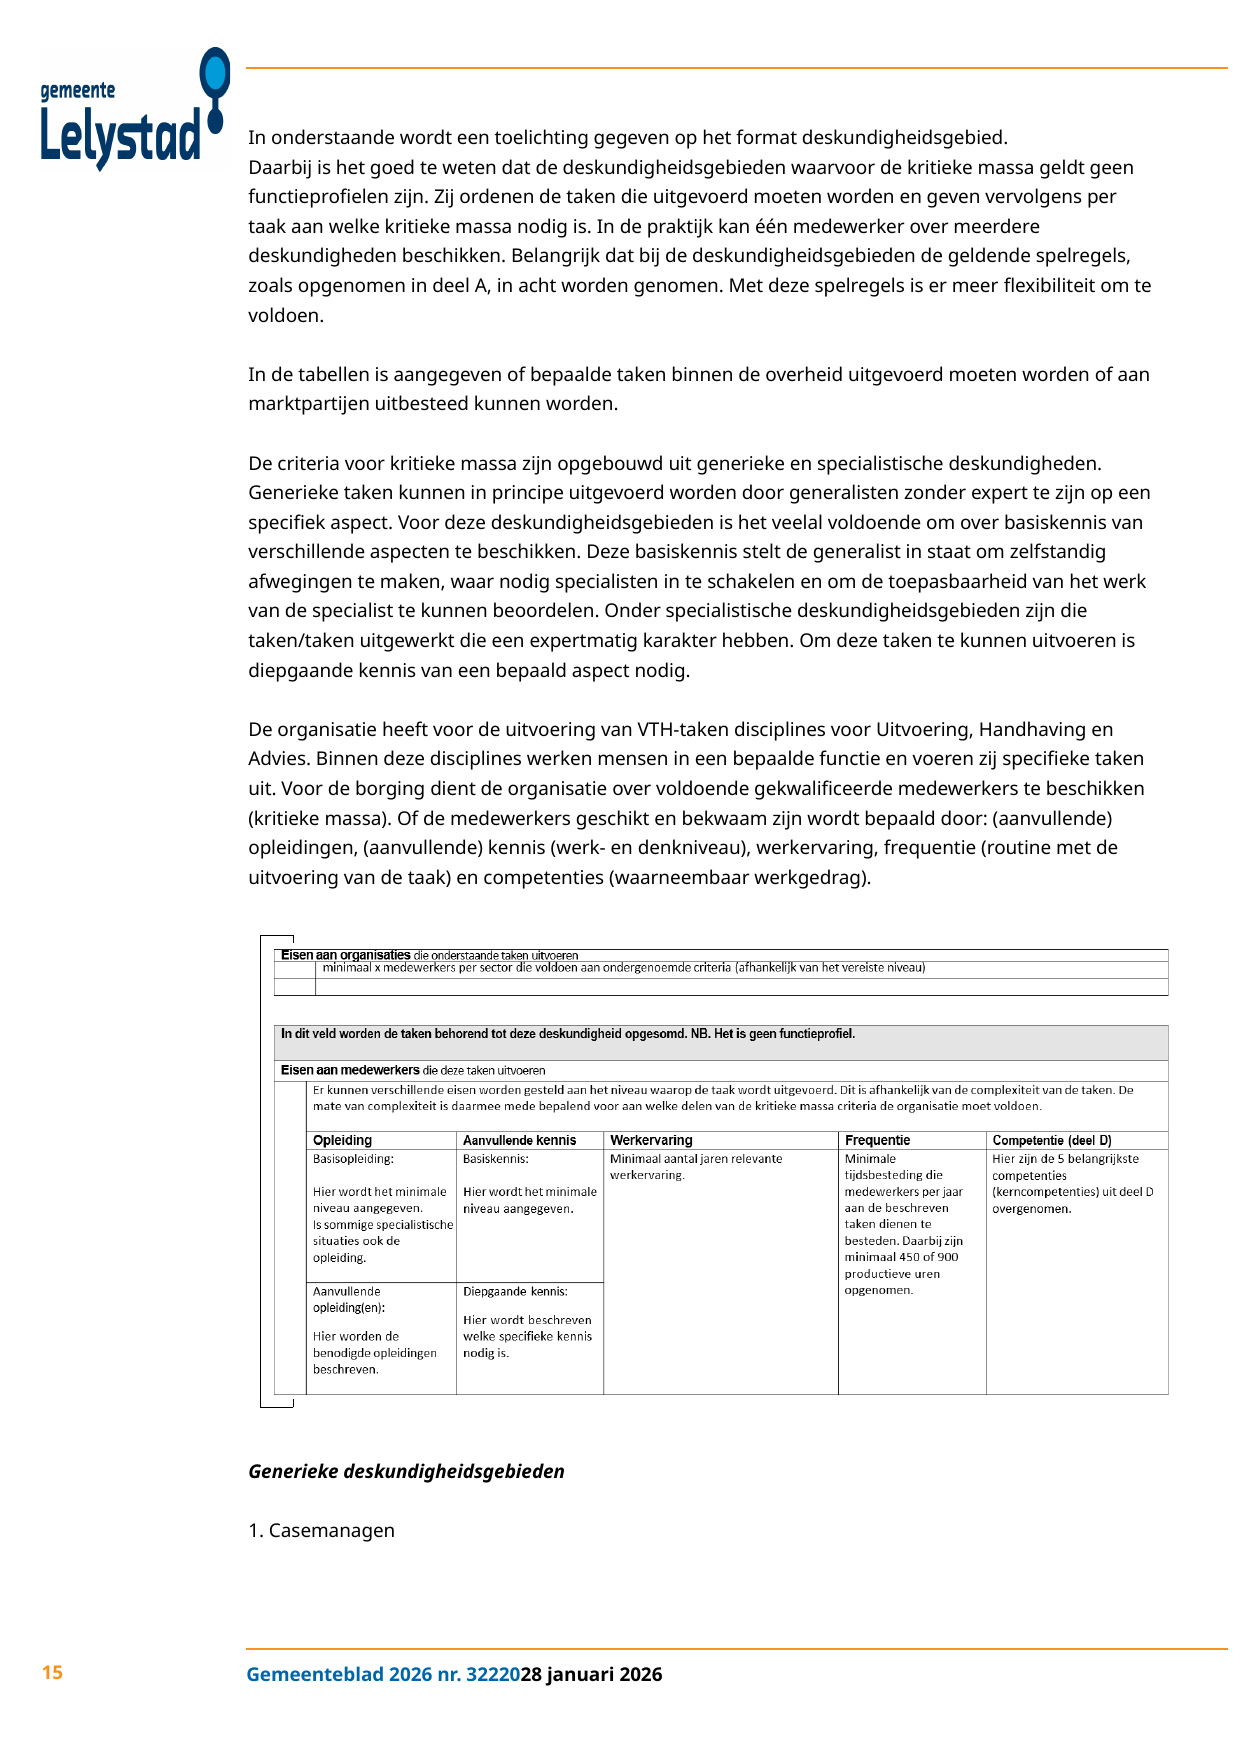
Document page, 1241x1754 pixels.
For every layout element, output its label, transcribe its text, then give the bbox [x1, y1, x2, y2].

picture [268, 943, 1173, 1399]
picture [41, 47, 231, 172]
text De organisatie heeft voor de uitvoering van VTH-taken disciplines voor Uitvoering, Handhaving en Advies. Binnen deze disciplines werken mensen in een bepaalde functie en voeren zij specifieke taken uit. Voor de borging dient de organisatie over voldoende gekwalificeerde medewerkers te beschikken (kritieke massa). Of de medewerkers geschikt en bekwaam zijn wordt bepaald door: (aanvullende) opleidingen, (aanvullende) kennis (werk- en denkniveau), werkervaring, frequentie (routine met de uitvoering van de taak) en competenties (waarneembaar werkgedrag). [248, 716, 1152, 890]
text Daarbij is het goed te weten dat de deskundigheidsgebieden waarvoor de kritieke massa geldt geen functieproﬁelen zijn. Zij ordenen de taken die uitgevoerd moeten worden en geven vervolgens per taak aan welke kritieke massa nodig is. In de praktijk kan één medewerker over meerdere deskundigheden beschikken. Belangrijk dat bij de deskundigheidsgebieden de geldende spelregels, zoals opgenomen in deel A, in acht worden genomen. Met deze spelregels is er meer ﬂexibiliteit om te voldoen. [248, 154, 1152, 328]
text De criteria voor kritieke massa zijn opgebouwd uit generieke en specialistische deskundigheden. Generieke taken kunnen in principe uitgevoerd worden door generalisten zonder expert te zijn op een speciﬁek aspect. Voor deze deskundigheidsgebieden is het veelal voldoende om over basiskennis van verschillende aspecten te beschikken. Deze basiskennis stelt de generalist in staat om zelfstandig afwegingen te maken, waar nodig specialisten in te schakelen en om de toepasbaarheid van het werk van de specialist te kunnen beoordelen. Onder specialistische deskundigheidsgebieden zijn die taken/taken uitgewerkt die een expertmatig karakter hebben. Om deze taken te kunnen uitvoeren is diepgaande kennis van een bepaald aspect nodig. [248, 450, 1152, 683]
text In de tabellen is aangegeven of bepaalde taken binnen de overheid uitgevoerd moeten worden of aan marktpartijen uitbesteed kunnen worden. [248, 361, 1152, 416]
text In onderstaande wordt een toelichting gegeven op het format deskundigheidsgebied. [248, 124, 1152, 150]
text 1. Casemanagen [248, 1517, 1152, 1543]
text Generieke deskundigheidsgebieden [248, 1458, 1152, 1484]
